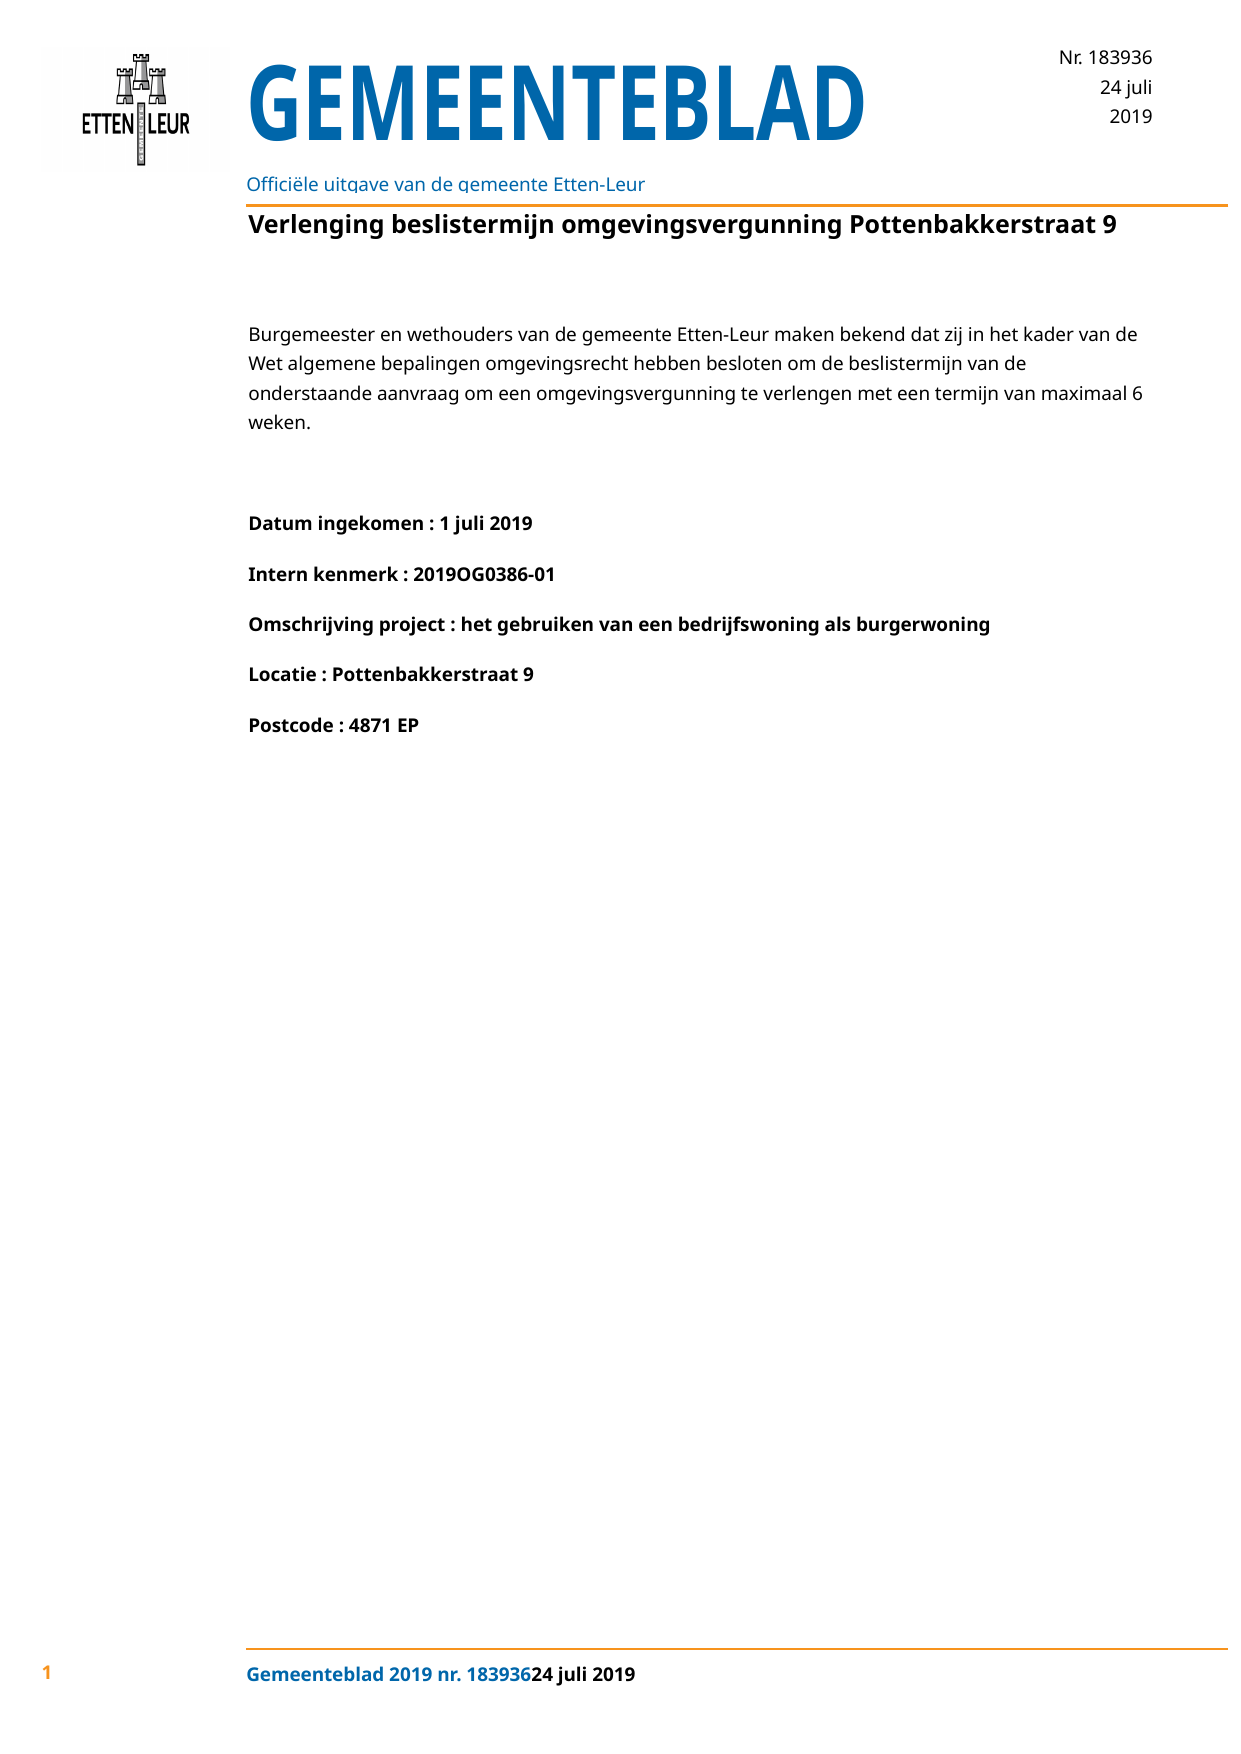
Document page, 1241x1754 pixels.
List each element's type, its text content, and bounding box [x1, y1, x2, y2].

text Intern kenmerk : 2019OG0386-01 [248, 561, 1152, 586]
text Burgemeester en wethouders van de gemeente Etten-Leur maken bekend dat zij in het kader van de Wet algemene bepalingen omgevingsrecht hebben besloten om de beslistermijn van de onderstaande aanvraag om een omgevingsvergunning te verlengen met een termijn van maximaal 6 weken. [248, 321, 1152, 435]
text Postcode : 4871 EP [248, 712, 1152, 738]
text Omschrijving project : het gebruiken van een bedrijfswoning als burgerwoning [248, 611, 1152, 637]
text Datum ingekomen : 1 juli 2019 [248, 510, 1152, 536]
text Locatie : Pottenbakkerstraat 9 [248, 662, 1152, 687]
text Verlenging beslistermijn omgevingsvergunning Pottenbakkerstraat 9 [248, 207, 1152, 241]
picture [41, 47, 231, 172]
